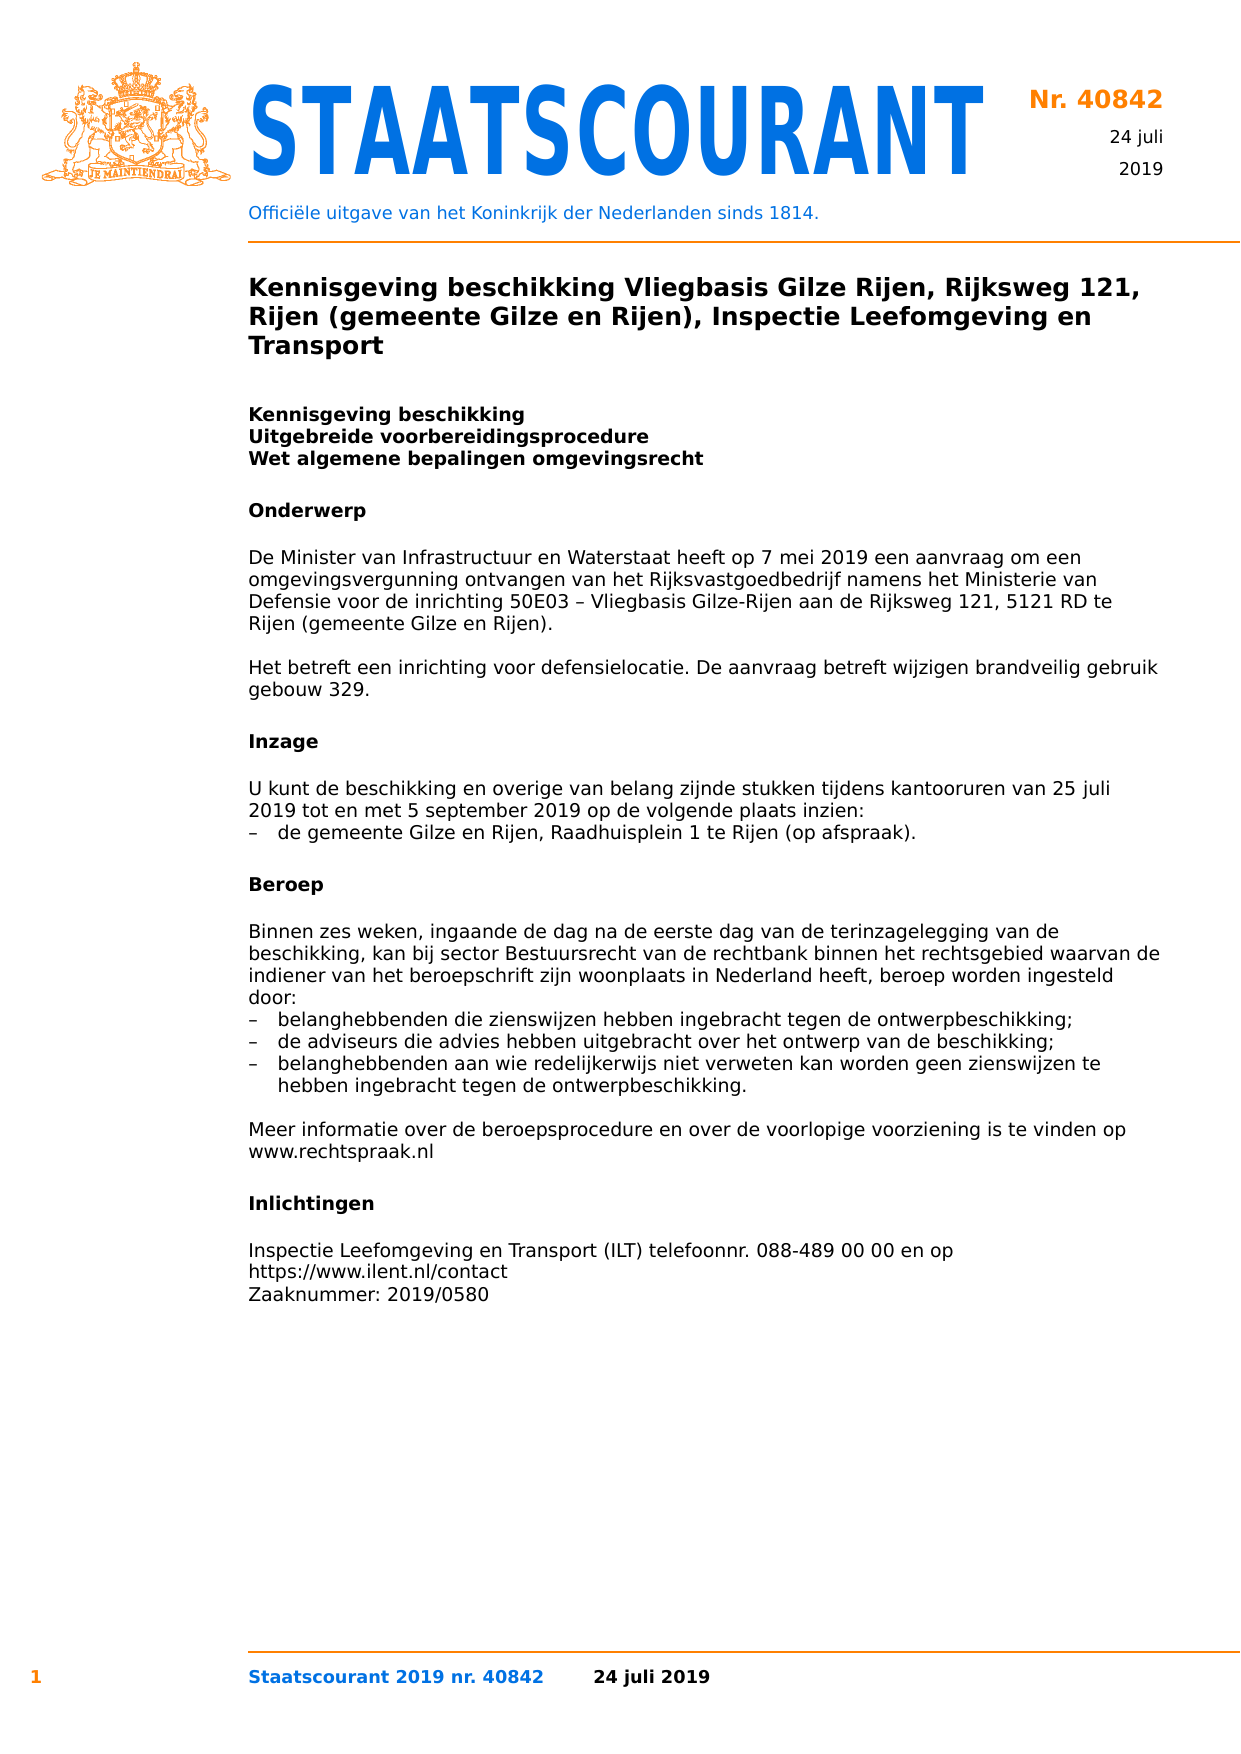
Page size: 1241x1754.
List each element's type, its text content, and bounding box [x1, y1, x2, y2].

text Kennisgeving beschikking [248, 404, 1163, 426]
table_cell Officiële uitgave van het Koninkrijk der Nederlanden sinds 1814. [248, 203, 1240, 241]
picture [41, 62, 231, 186]
subtitle Beroep [248, 874, 1163, 896]
text – de adviseurs die advies hebben uitgebracht over het ontwerp van de beschikking; [248, 1031, 1163, 1053]
text De Minister van Infrastructuur en Waterstaat heeft op 7 mei 2019 een aanvraag om een omgevingsvergunning ontvangen van het Rijksvastgoedbedrijf namens het Ministerie van Defensie voor de inrichting 50E03 – Vliegbasis Gilze-Rijen aan de Rijksweg 121, 5121 RD te Rijen (gemeente Gilze en Rijen). [248, 547, 1163, 635]
subtitle Onderwerp [248, 500, 1163, 522]
subtitle Kennisgeving beschikking Vliegbasis Gilze Rijen, Rijksweg 121, Rijen (gemeente Gilze en Rijen), Inspectie Leefomgeving en Transport [248, 273, 1163, 361]
text Wet algemene bepalingen omgevingsrecht [248, 448, 1163, 470]
text Meer informatie over de beroepsprocedure en over de voorlopige voorziening is te vinden op www.rechtspraak.nl [248, 1118, 1163, 1162]
text Inspectie Leefomgeving en Transport (ILT) telefoonnr. 088-489 00 00 en op https://www.ilent.nl/contact [248, 1239, 1163, 1283]
table_header [25, 62, 248, 241]
text – belanghebbenden aan wie redelijkerwijs niet verweten kan worden geen zienswijzen te hebben ingebracht tegen de ontwerpbeschikking. [248, 1053, 1163, 1097]
text U kunt de beschikking en overige van belang zijnde stukken tijdens kantooruren van 25 juli 2019 tot en met 5 september 2019 op de volgende plaats inzien: [248, 778, 1163, 822]
table_header STAATSCOURANT [248, 62, 998, 203]
subtitle Inlichtingen [248, 1192, 1163, 1214]
text Het betreft een inrichting voor defensielocatie. De aanvraag betreft wijzigen brandveilig gebruik gebouw 329. [248, 657, 1163, 701]
table_cell 2019 [998, 153, 1240, 203]
text Uitgebreide voorbereidingsprocedure [248, 426, 1163, 448]
table_cell 24 juli [998, 121, 1240, 153]
table_header Nr. 40842 [998, 62, 1240, 121]
text Zaaknummer: 2019/0580 [248, 1283, 1163, 1305]
subtitle Inzage [248, 731, 1163, 753]
text – de gemeente Gilze en Rijen, Raadhuisplein 1 te Rijen (op afspraak). [248, 822, 1163, 844]
text Binnen zes weken, ingaande de dag na de eerste dag van de terinzagelegging van de beschikking, kan bij sector Bestuursrecht van de rechtbank binnen het rechtsgebied waarvan de indiener van het beroepschrift zijn woonplaats in Nederland heeft, beroep worden ingesteld door: [248, 921, 1163, 1009]
text – belanghebbenden die zienswijzen hebben ingebracht tegen de ontwerpbeschikking; [248, 1009, 1163, 1031]
